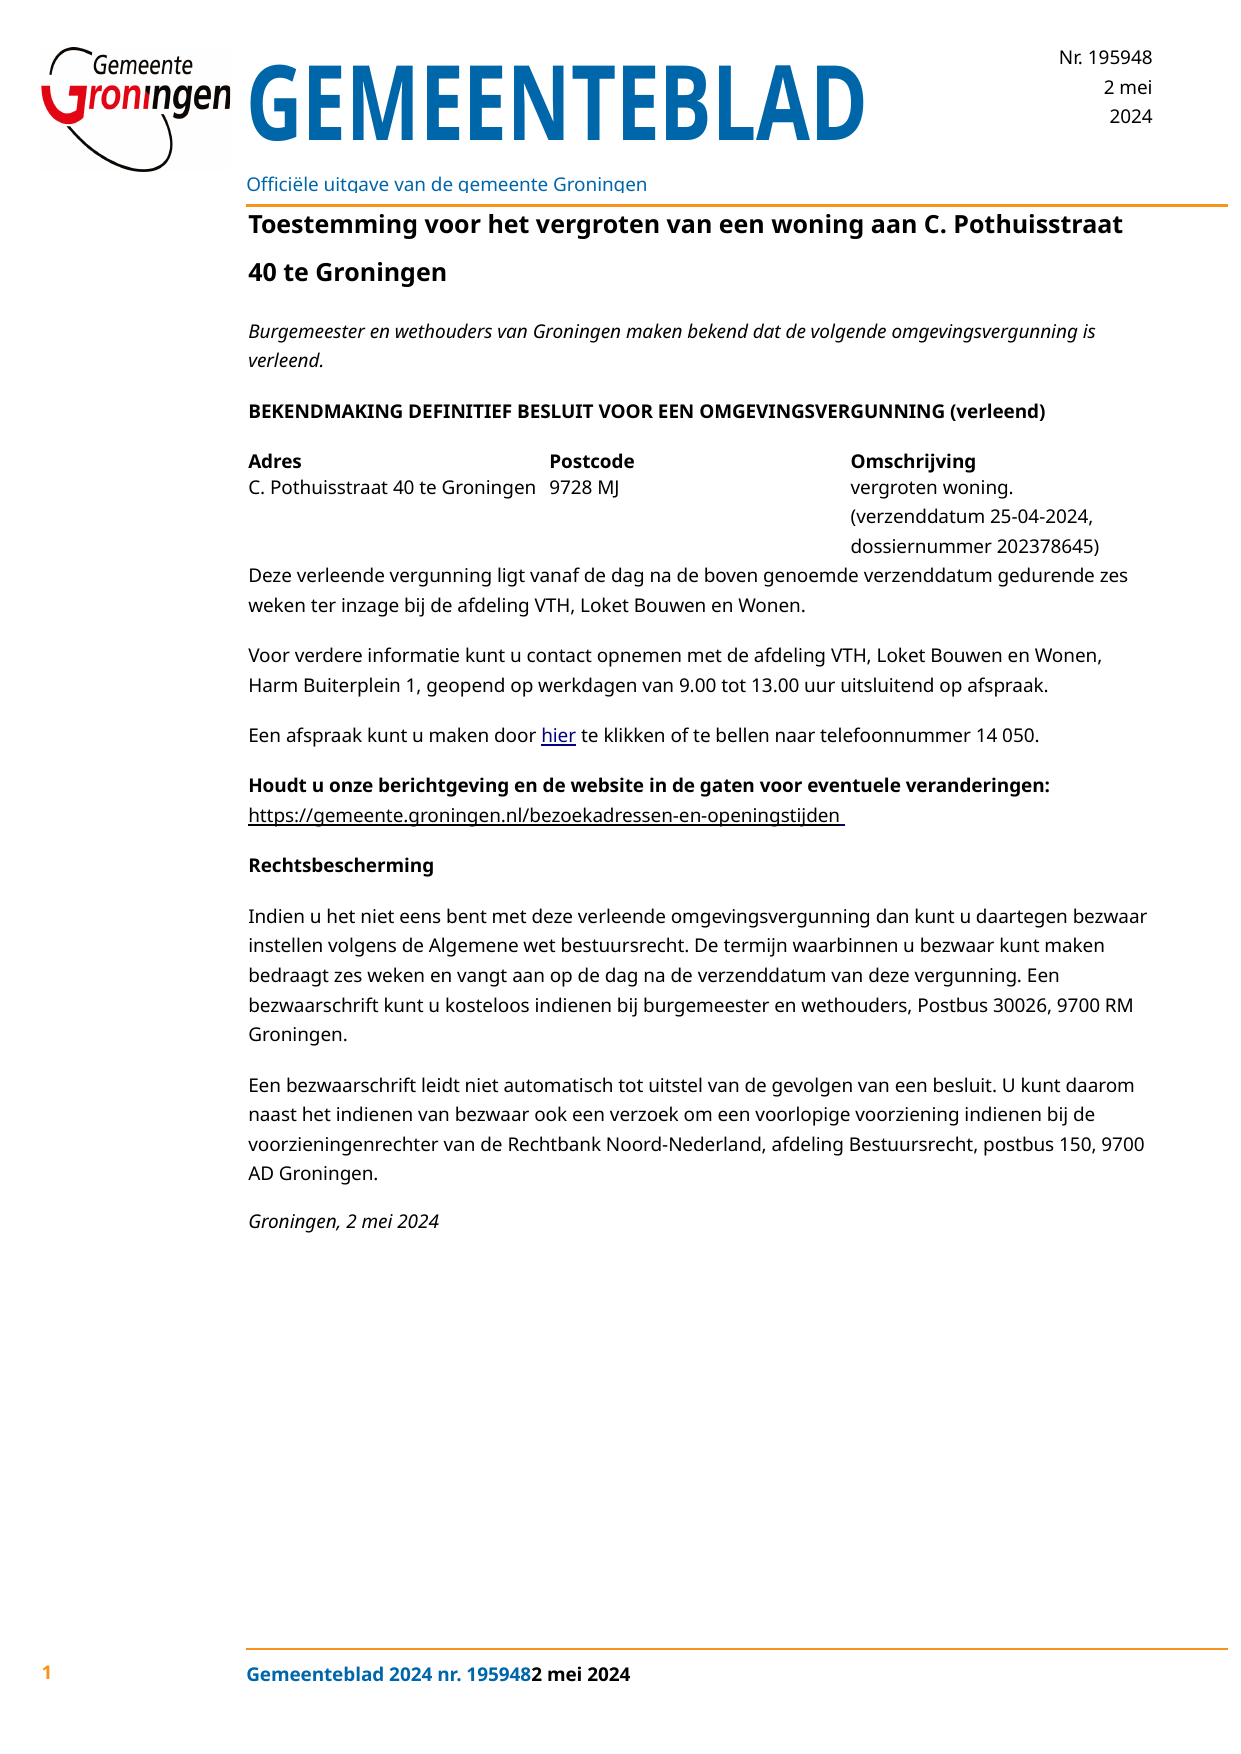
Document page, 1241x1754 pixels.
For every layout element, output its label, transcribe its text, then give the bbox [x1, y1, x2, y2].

picture [41, 47, 231, 172]
text BEKENDMAKING DEFINITIEF BESLUIT VOOR EEN OMGEVINGSVERGUNNING (verleend) [248, 398, 1152, 424]
table_cell vergroten woning. (verzenddatum 25-04-2024, dossiernummer 202378645) [850, 474, 1152, 559]
text Rechtsbescherming [248, 853, 1152, 878]
text Een afspraak kunt u maken door hier te klikken of te bellen naar telefoonnummer 14 050. [248, 722, 1152, 748]
table_header Adres [248, 449, 549, 474]
table_header Postcode [549, 449, 850, 474]
table_cell 9728 MJ [549, 474, 850, 559]
text Deze verleende vergunning ligt vanaf de dag na de boven genoemde verzenddatum gedurende zes weken ter inzage bij de afdeling VTH, Loket Bouwen en Wonen. [248, 562, 1152, 618]
table_header Omschrijving [850, 449, 1152, 474]
text Een bezwaarschrift leidt niet automatisch tot uitstel van de gevolgen van een besluit. U kunt daarom naast het indienen van bezwaar ook een verzoek om een voorlopige voorziening indienen bij de voorzieningenrechter van de Rechtbank Noord-Nederland, afdeling Bestuursrecht, postbus 150, 9700 AD Groningen. [248, 1072, 1152, 1186]
text Burgemeester en wethouders van Groningen maken bekend dat de volgende omgevingsvergunning is verleend. [248, 318, 1152, 373]
text Toestemming voor het vergroten van een woning aan C. Pothuisstraat 40 te Groningen [248, 207, 1152, 288]
table_cell C. Pothuisstraat 40 te Groningen [248, 474, 549, 559]
text Groningen, 2 mei 2024 [248, 1208, 1152, 1234]
text Voor verdere informatie kunt u contact opnemen met de afdeling VTH, Loket Bouwen en Wonen, Harm Buiterplein 1, geopend op werkdagen van 9.00 tot 13.00 uur uitsluitend op afspraak. [248, 642, 1152, 698]
text Houdt u onze berichtgeving en de website in de gaten voor eventuele veranderingen: https://gemeente.groningen.nl/bezoekadressen-en-openingstijden [248, 773, 1152, 828]
text Indien u het niet eens bent met deze verleende omgevingsvergunning dan kunt u daartegen bezwaar instellen volgens de Algemene wet bestuursrecht. De termijn waarbinnen u bezwaar kunt maken bedraagt zes weken en vangt aan op de dag na de verzenddatum van deze vergunning. Een bezwaarschrift kunt u kosteloos indienen bij burgemeester en wethouders, Postbus 30026, 9700 RM Groningen. [248, 903, 1152, 1047]
